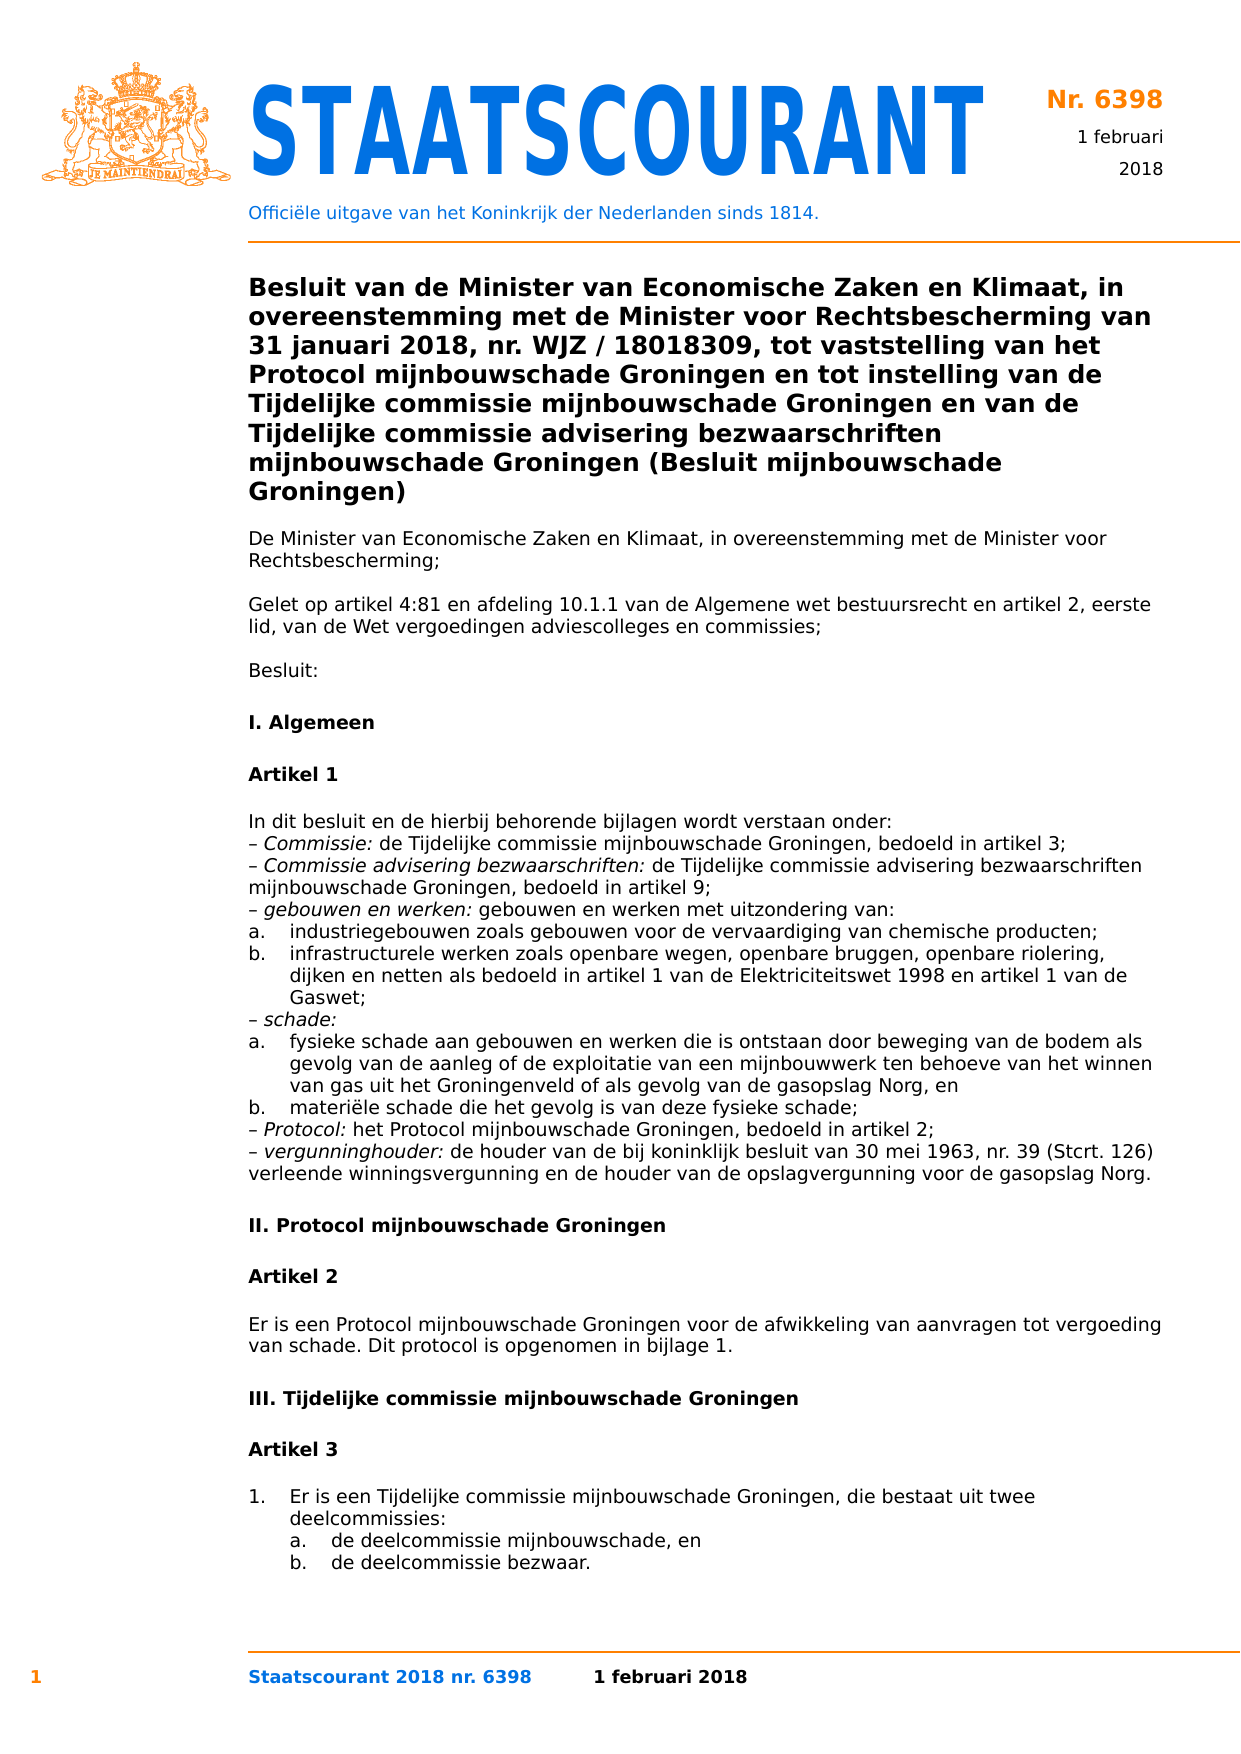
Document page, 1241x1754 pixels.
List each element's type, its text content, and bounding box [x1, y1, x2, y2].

text b. infrastructurele werken zoals openbare wegen, openbare bruggen, openbare riolering, dijken en netten als bedoeld in artikel 1 van de Elektriciteitswet 1998 en artikel 1 van de Gaswet; [248, 943, 1163, 1009]
text – Commissie: de Tijdelijke commissie mijnbouwschade Groningen, bedoeld in artikel 3; [248, 833, 1163, 855]
subtitle II. Protocol mijnbouwschade Groningen [248, 1214, 1163, 1236]
subtitle Artikel 2 [248, 1266, 1163, 1288]
table_header STAATSCOURANT [248, 62, 998, 203]
table_header [25, 62, 248, 241]
table_header Nr. 6398 [998, 62, 1240, 121]
text a. de deelcommissie mijnbouwschade, en [289, 1530, 1163, 1552]
picture [41, 62, 231, 186]
text – schade: [248, 1009, 1163, 1031]
subtitle Besluit van de Minister van Economische Zaken en Klimaat, in overeenstemming met de Minister voor Rechtsbescherming van 31 januari 2018, nr. WJZ / 18018309, tot vaststelling van het Protocol mijnbouwschade Groningen en tot instelling van de Tijdelijke commissie mijnbouwschade Groningen en van de Tijdelijke commissie advisering bezwaarschriften mijnbouwschade Groningen (Besluit mijnbouwschade Groningen) [248, 273, 1163, 506]
text – Commissie advisering bezwaarschriften: de Tijdelijke commissie advisering bezwaarschriften mijnbouwschade Groningen, bedoeld in artikel 9; [248, 855, 1163, 899]
text Er is een Protocol mijnbouwschade Groningen voor de afwikkeling van aanvragen tot vergoeding van schade. Dit protocol is opgenomen in bijlage 1. [248, 1313, 1163, 1357]
text – gebouwen en werken: gebouwen en werken met uitzondering van: [248, 899, 1163, 921]
text a. industriegebouwen zoals gebouwen voor de vervaardiging van chemische producten; [248, 921, 1163, 943]
text Gelet op artikel 4:81 en afdeling 10.1.1 van de Algemene wet bestuursrecht en artikel 2, eerste lid, van de Wet vergoedingen adviescolleges en commissies; [248, 594, 1163, 638]
subtitle I. Algemeen [248, 712, 1163, 734]
text In dit besluit en de hierbij behorende bijlagen wordt verstaan onder: [248, 811, 1163, 833]
table_cell 2018 [998, 153, 1240, 203]
table_cell 1 februari [998, 121, 1240, 153]
text 1. Er is een Tijdelijke commissie mijnbouwschade Groningen, die bestaat uit twee deelcommissies: [248, 1486, 1163, 1530]
text a. fysieke schade aan gebouwen en werken die is ontstaan door beweging van de bodem als gevolg van de aanleg of de exploitatie van een mijnbouwwerk ten behoeve van het winnen van gas uit het Groningenveld of als gevolg van de gasopslag Norg, en [248, 1031, 1163, 1097]
text – vergunninghouder: de houder van de bij koninklijk besluit van 30 mei 1963, nr. 39 (Stcrt. 126) verleende winningsvergunning en de houder van de opslagvergunning voor de gasopslag Norg. [248, 1141, 1163, 1184]
text b. materiële schade die het gevolg is van deze fysieke schade; [248, 1097, 1163, 1118]
table_cell Officiële uitgave van het Koninkrijk der Nederlanden sinds 1814. [248, 203, 1240, 241]
text b. de deelcommissie bezwaar. [289, 1552, 1163, 1574]
text – Protocol: het Protocol mijnbouwschade Groningen, bedoeld in artikel 2; [248, 1118, 1163, 1141]
text Besluit: [248, 660, 1163, 682]
text De Minister van Economische Zaken en Klimaat, in overeenstemming met de Minister voor Rechtsbescherming; [248, 528, 1163, 572]
subtitle III. Tijdelijke commissie mijnbouwschade Groningen [248, 1387, 1163, 1409]
subtitle Artikel 3 [248, 1439, 1163, 1461]
subtitle Artikel 1 [248, 764, 1163, 786]
